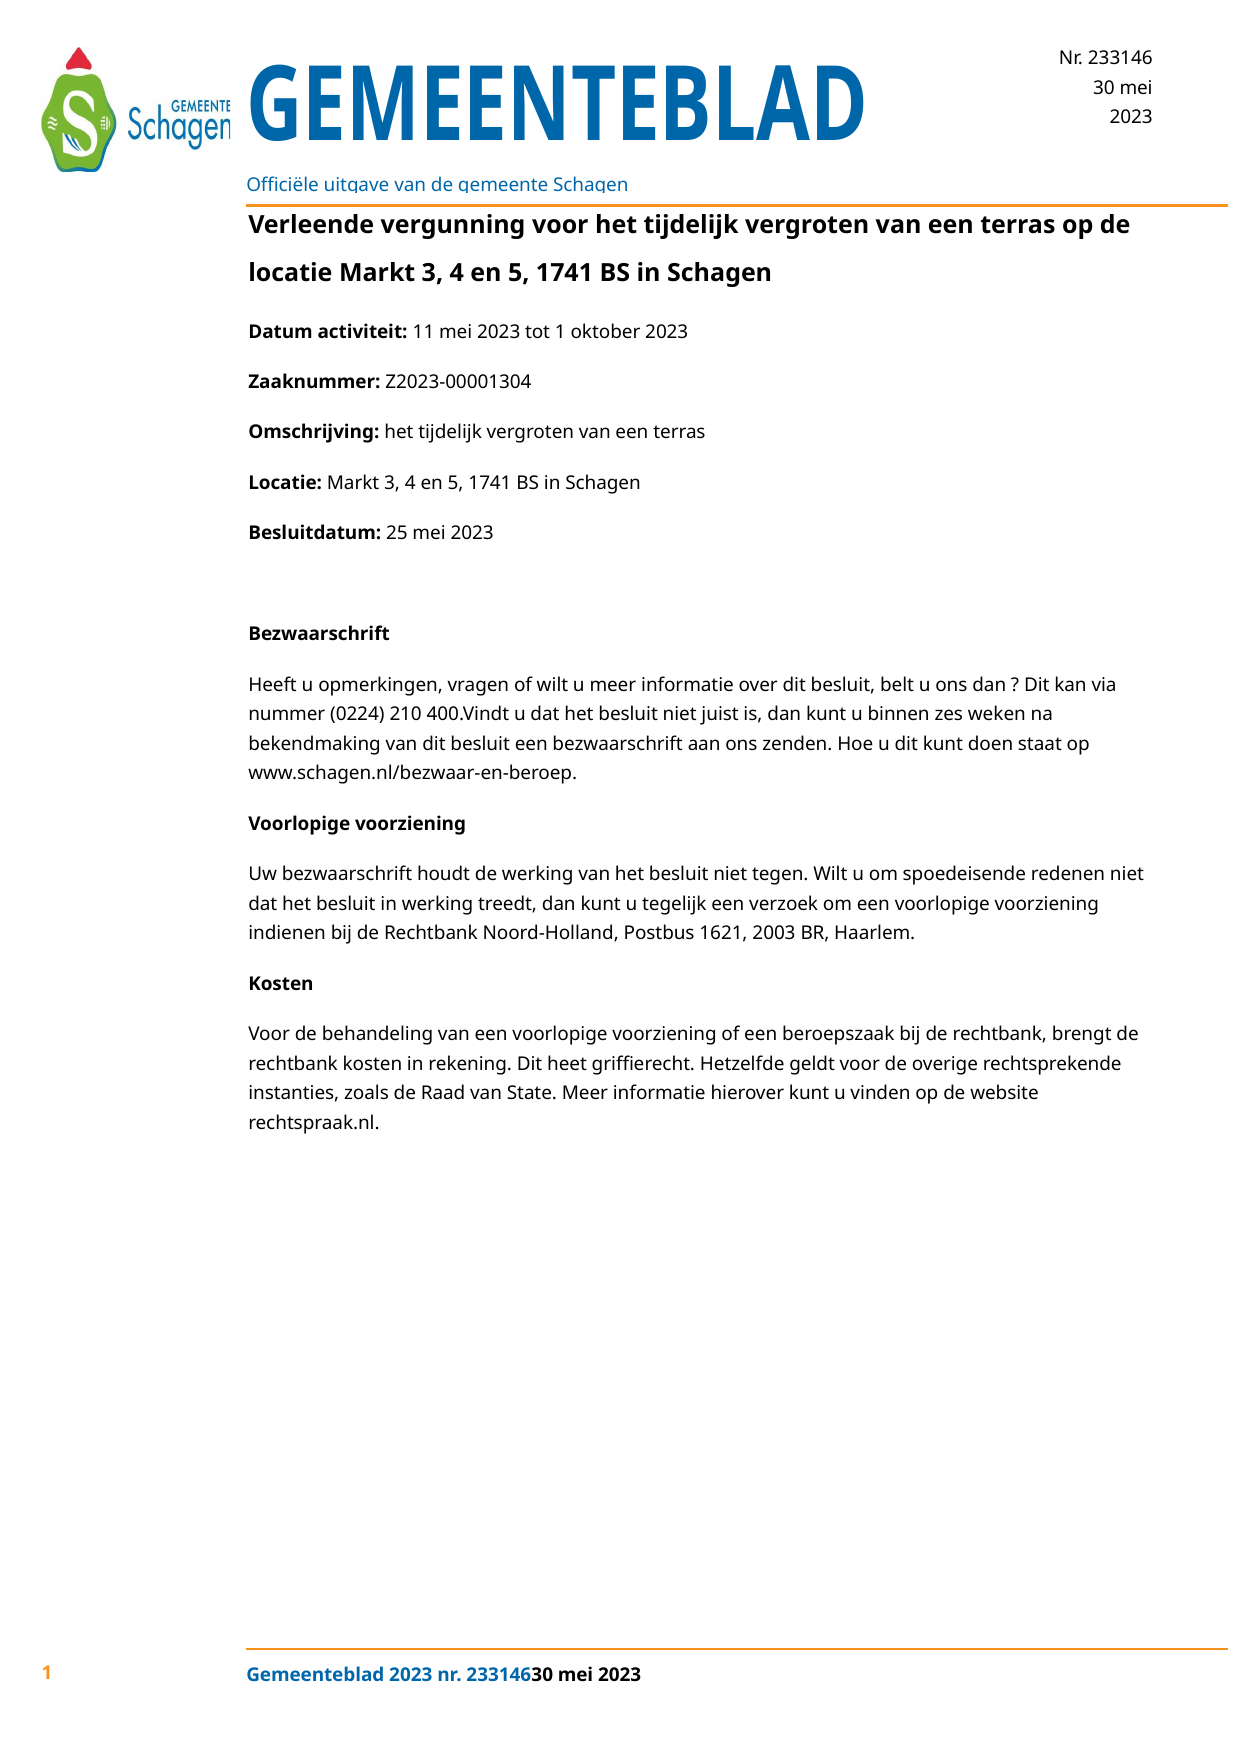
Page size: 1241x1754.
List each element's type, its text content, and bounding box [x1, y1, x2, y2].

text Omschrijving: het tijdelijk vergroten van een terras [248, 419, 1152, 444]
text Verleende vergunning voor het tijdelijk vergroten van een terras op de locatie Markt 3, 4 en 5, 1741 BS in Schagen [248, 207, 1152, 288]
text Zaaknummer: Z2023-00001304 [248, 368, 1152, 394]
text Kosten [248, 970, 1152, 996]
text Heeft u opmerkingen, vragen of wilt u meer informatie over dit besluit, belt u ons dan ? Dit kan via nummer (0224) 210 400.Vindt u dat het besluit niet juist is, dan kunt u binnen zes weken na bekendmaking van dit besluit een bezwaarschrift aan ons zenden. Hoe u dit kunt doen staat op www.schagen.nl/bezwaar-en-beroep. [248, 671, 1152, 785]
text Voorlopige voorziening [248, 810, 1152, 836]
text Bezwaarschrift [248, 620, 1152, 646]
text Locatie: Markt 3, 4 en 5, 1741 BS in Schagen [248, 469, 1152, 495]
picture [41, 47, 231, 172]
text Besluitdatum: 25 mei 2023 [248, 519, 1152, 545]
text Datum activiteit: 11 mei 2023 tot 1 oktober 2023 [248, 318, 1152, 344]
text Voor de behandeling van een voorlopige voorziening of een beroepszaak bij de rechtbank, brengt de rechtbank kosten in rekening. Dit heet griffierecht. Hetzelfde geldt voor de overige rechtsprekende instanties, zoals de Raad van State. Meer informatie hierover kunt u vinden op de website rechtspraak.nl. [248, 1020, 1152, 1135]
text Uw bezwaarschrift houdt de werking van het besluit niet tegen. Wilt u om spoedeisende redenen niet dat het besluit in werking treedt, dan kunt u tegelijk een verzoek om een voorlopige voorziening indienen bij de Rechtbank Noord-Holland, Postbus 1621, 2003 BR, Haarlem. [248, 860, 1152, 945]
